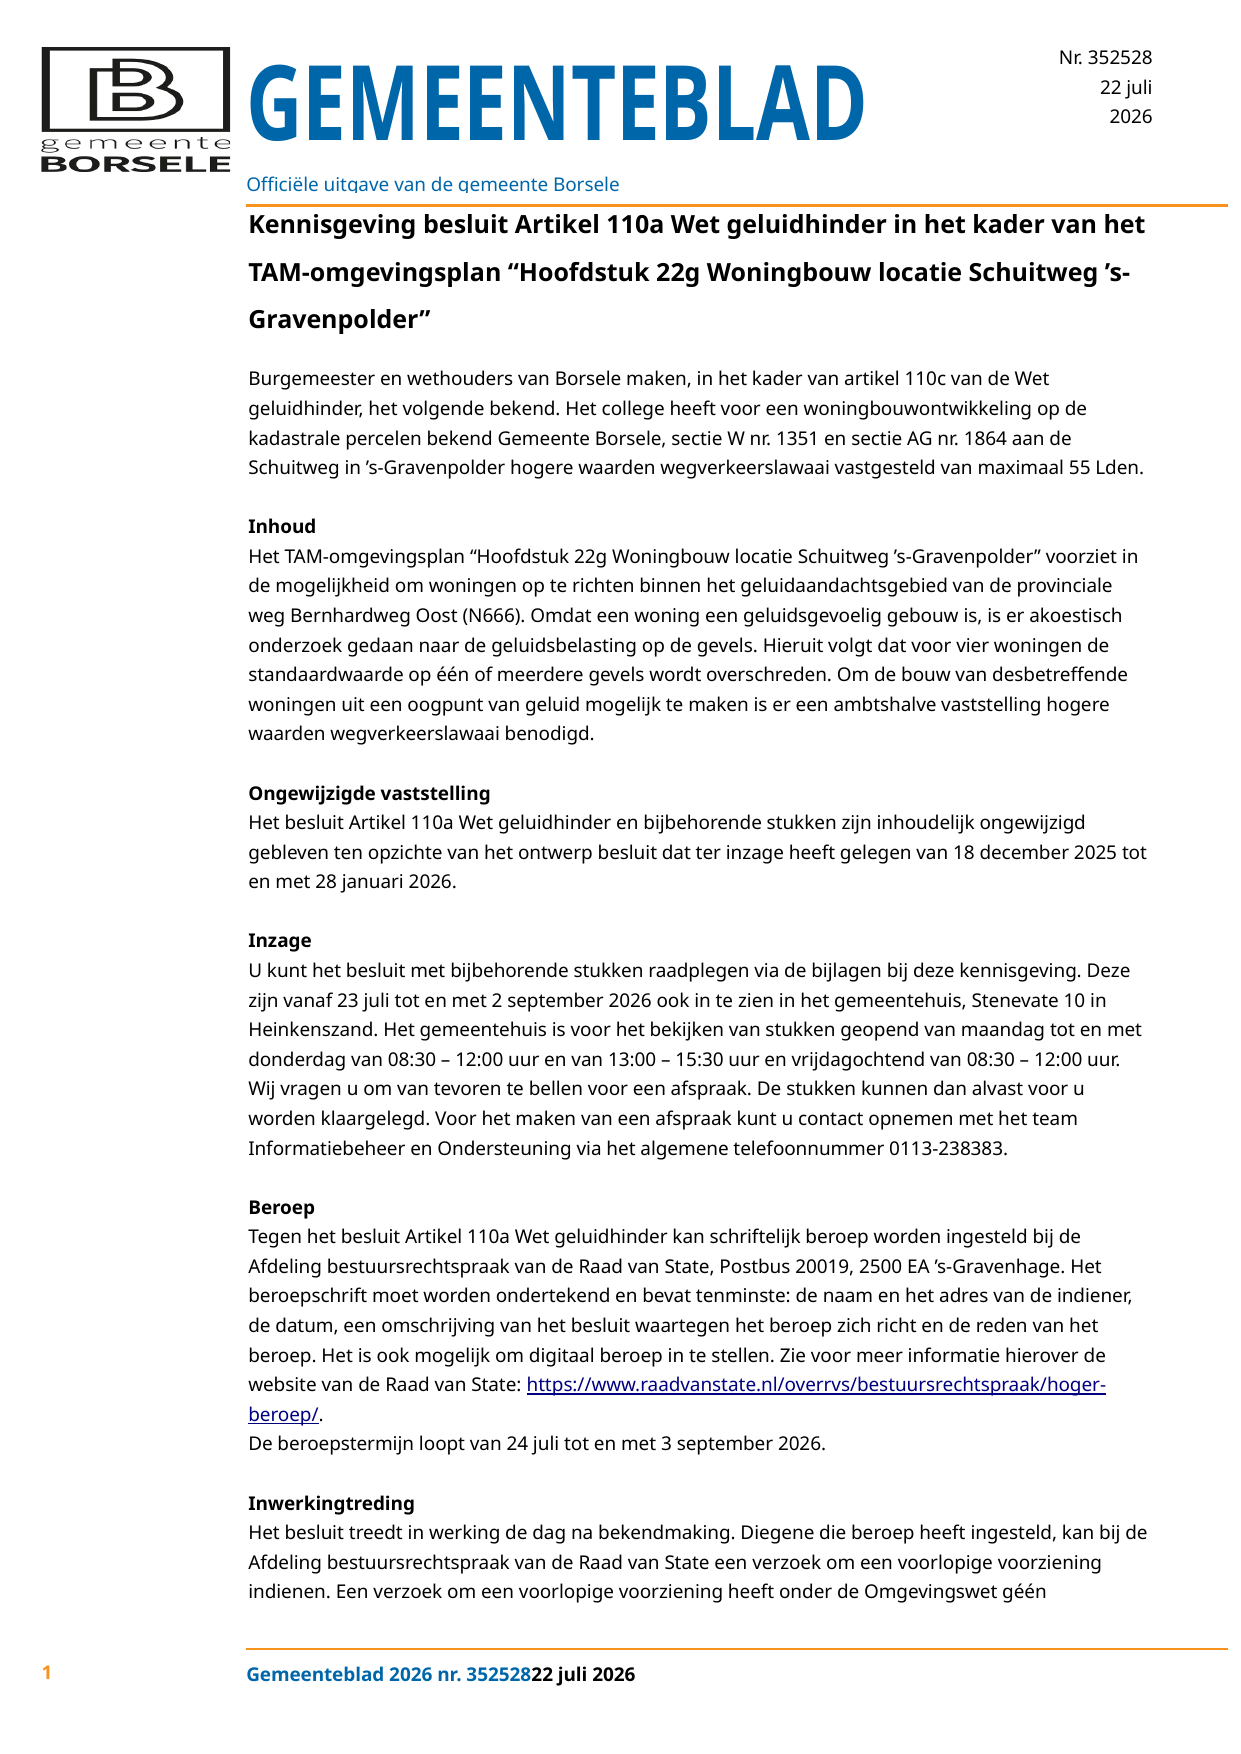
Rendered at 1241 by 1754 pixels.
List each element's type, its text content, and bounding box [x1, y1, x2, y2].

text Kennisgeving besluit Artikel 110a Wet geluidhinder in het kader van het TAM-omgevingsplan “Hoofdstuk 22g Woningbouw locatie Schuitweg ’s-Gravenpolder” [248, 207, 1152, 336]
text Het besluit Artikel 110a Wet geluidhinder en bijbehorende stukken zijn inhoudelijk ongewijzigd gebleven ten opzichte van het ontwerp besluit dat ter inzage heeft gelegen van 18 december 2025 tot en met 28 januari 2026. [248, 809, 1152, 894]
text Burgemeester en wethouders van Borsele maken, in het kader van artikel 110c van de Wet geluidhinder, het volgende bekend. Het college heeft voor een woningbouwontwikkeling op de kadastrale percelen bekend Gemeente Borsele, sectie W nr. 1351 en sectie AG nr. 1864 aan de Schuitweg in ’s-Gravenpolder hogere waarden wegverkeerslawaai vastgesteld van maximaal 55 Lden. [248, 366, 1152, 480]
text Inhoud [248, 513, 1152, 539]
text Ongewijzigde vaststelling [248, 780, 1152, 805]
text De beroepstermijn loopt van 24 juli tot en met 3 september 2026. [248, 1431, 1152, 1456]
text Inwerkingtreding [248, 1490, 1152, 1515]
text Het besluit treedt in werking de dag na bekendmaking. Diegene die beroep heeft ingesteld, kan bij de Afdeling bestuursrechtspraak van de Raad van State een verzoek om een voorlopige voorziening indienen. Een verzoek om een voorlopige voorziening heeft onder de Omgevingswet géén [248, 1519, 1152, 1604]
picture [41, 47, 231, 172]
text U kunt het besluit met bijbehorende stukken raadplegen via de bijlagen bij deze kennisgeving. Deze zijn vanaf 23 juli tot en met 2 september 2026 ook in te zien in het gemeentehuis, Stenevate 10 in Heinkenszand. Het gemeentehuis is voor het bekijken van stukken geopend van maandag tot en met donderdag van 08:30 – 12:00 uur en van 13:00 – 15:30 uur en vrijdagochtend van 08:30 – 12:00 uur. Wij vragen u om van tevoren te bellen voor een afspraak. De stukken kunnen dan alvast voor u worden klaargelegd. Voor het maken van een afspraak kunt u contact opnemen met het team Informatiebeheer en Ondersteuning via het algemene telefoonnummer 0113-238383. [248, 957, 1152, 1160]
text Het TAM-omgevingsplan “Hoofdstuk 22g Woningbouw locatie Schuitweg ’s-Gravenpolder” voorziet in de mogelijkheid om woningen op te richten binnen het geluidaandachtsgebied van de provinciale weg Bernhardweg Oost (N666). Omdat een woning een geluidsgevoelig gebouw is, is er akoestisch onderzoek gedaan naar de geluidsbelasting op de gevels. Hieruit volgt dat voor vier woningen de standaardwaarde op één of meerdere gevels wordt overschreden. Om de bouw van desbetreffende woningen uit een oogpunt van geluid mogelijk te maken is er een ambtshalve vaststelling hogere waarden wegverkeerslawaai benodigd. [248, 543, 1152, 746]
text Inzage [248, 928, 1152, 953]
text Beroep [248, 1194, 1152, 1219]
text Tegen het besluit Artikel 110a Wet geluidhinder kan schriftelijk beroep worden ingesteld bij de Afdeling bestuursrechtspraak van de Raad van State, Postbus 20019, 2500 EA ’s-Gravenhage. Het beroepschrift moet worden ondertekend en bevat tenminste: de naam en het adres van de indiener, de datum, een omschrijving van het besluit waartegen het beroep zich richt en de reden van het beroep. Het is ook mogelijk om digitaal beroep in te stellen. Zie voor meer informatie hierover de website van de Raad van State: https://www.raadvanstate.nl/overrvs/bestuursrechtspraak/hoger-beroep/. [248, 1223, 1152, 1427]
